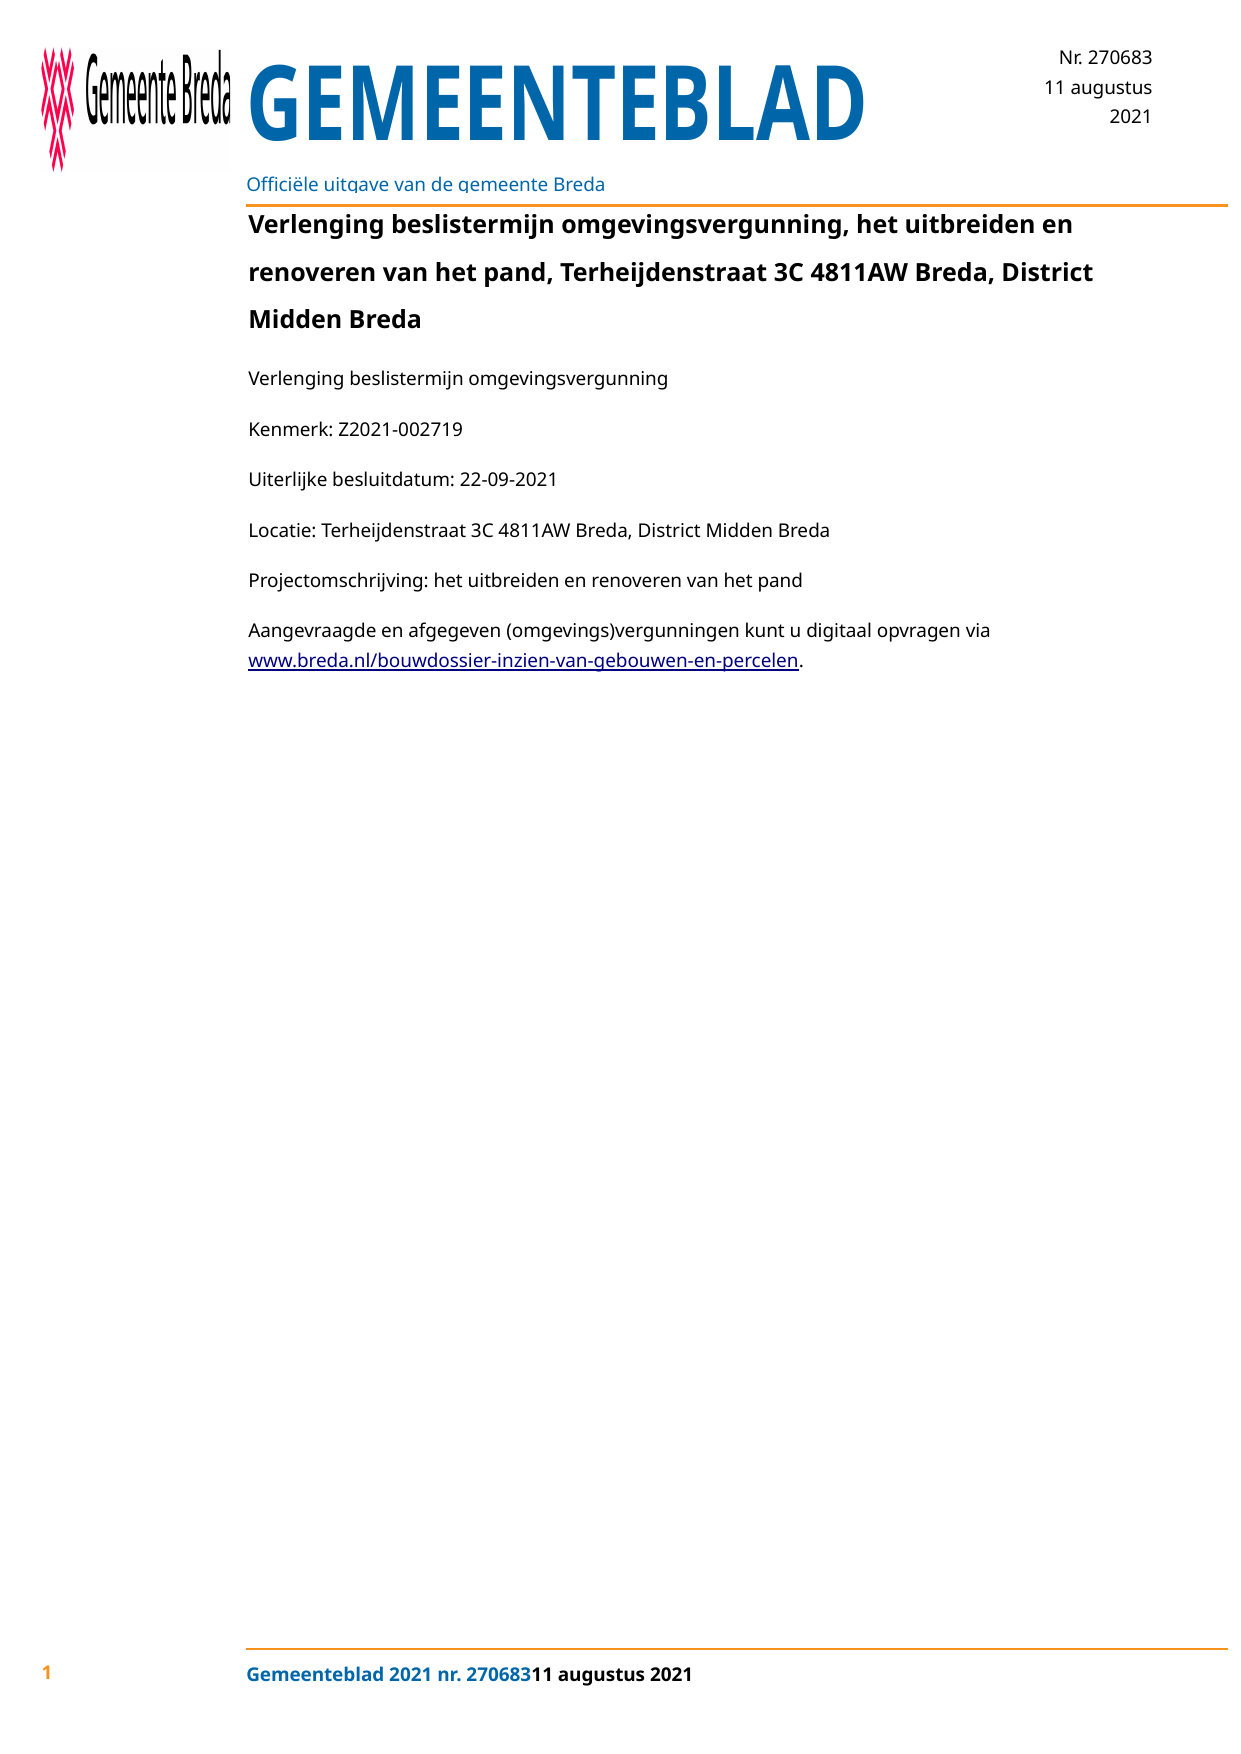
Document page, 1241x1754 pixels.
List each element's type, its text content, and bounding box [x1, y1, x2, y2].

text Locatie: Terheijdenstraat 3C 4811AW Breda, District Midden Breda [248, 517, 1152, 542]
text Uiterlijke besluitdatum: 22-09-2021 [248, 466, 1152, 492]
picture [41, 47, 231, 172]
text Verlenging beslistermijn omgevingsvergunning [248, 366, 1152, 391]
text Kenmerk: Z2021-002719 [248, 416, 1152, 442]
text Aangevraagde en afgegeven (omgevings)vergunningen kunt u digitaal opvragen via www.breda.nl/bouwdossier-inzien-van-gebouwen-en-percelen. [248, 618, 1152, 673]
text Verlenging beslistermijn omgevingsvergunning, het uitbreiden en renoveren van het pand, Terheijdenstraat 3C 4811AW Breda, District Midden Breda [248, 207, 1152, 336]
text Projectomschrijving: het uitbreiden en renoveren van het pand [248, 567, 1152, 593]
